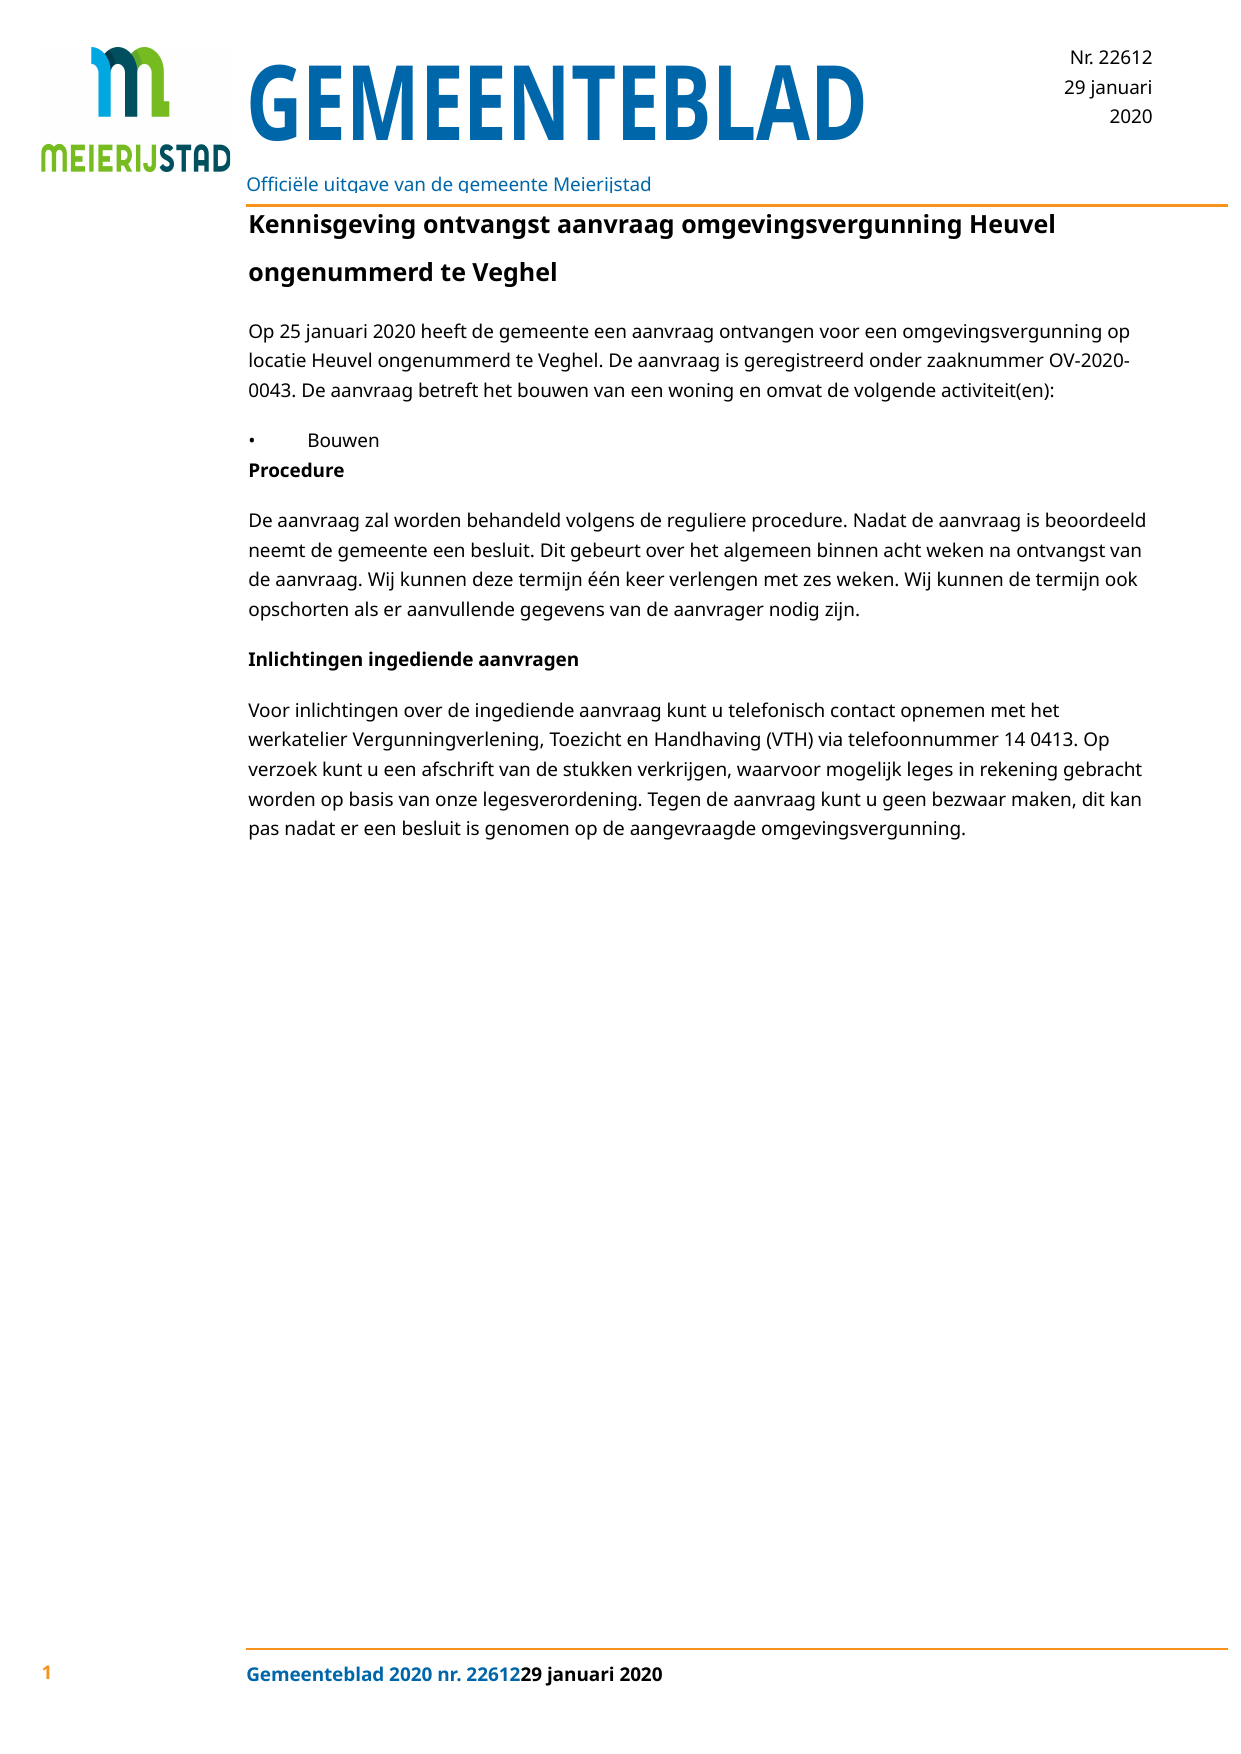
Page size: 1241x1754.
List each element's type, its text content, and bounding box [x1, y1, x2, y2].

text Voor inlichtingen over de ingediende aanvraag kunt u telefonisch contact opnemen met het werkatelier Vergunningverlening, Toezicht en Handhaving (VTH) via telefoonnummer 14 0413. Op verzoek kunt u een afschrift van de stukken verkrijgen, waarvoor mogelijk leges in rekening gebracht worden op basis van onze legesverordening. Tegen de aanvraag kunt u geen bezwaar maken, dit kan pas nadat er een besluit is genomen op de aangevraagde omgevingsvergunning. [248, 697, 1152, 841]
text Kennisgeving ontvangst aanvraag omgevingsvergunning Heuvel ongenummerd te Veghel [248, 207, 1152, 288]
text De aanvraag zal worden behandeld volgens de reguliere procedure. Nadat de aanvraag is beoordeeld neemt de gemeente een besluit. Dit gebeurt over het algemeen binnen acht weken na ontvangst van de aanvraag. Wij kunnen deze termijn één keer verlengen met zes weken. Wij kunnen de termijn ook opschorten als er aanvullende gegevens van de aanvrager nodig zijn. [248, 507, 1152, 622]
list Bouwen [248, 427, 1152, 453]
picture [41, 47, 231, 172]
text Op 25 januari 2020 heeft de gemeente een aanvraag ontvangen voor een omgevingsvergunning op locatie Heuvel ongenummerd te Veghel. De aanvraag is geregistreerd onder zaaknummer OV-2020-0043. De aanvraag betreft het bouwen van een woning en omvat de volgende activiteit(en): [248, 318, 1152, 403]
text Procedure [248, 457, 1152, 483]
text Inlichtingen ingediende aanvragen [248, 647, 1152, 672]
